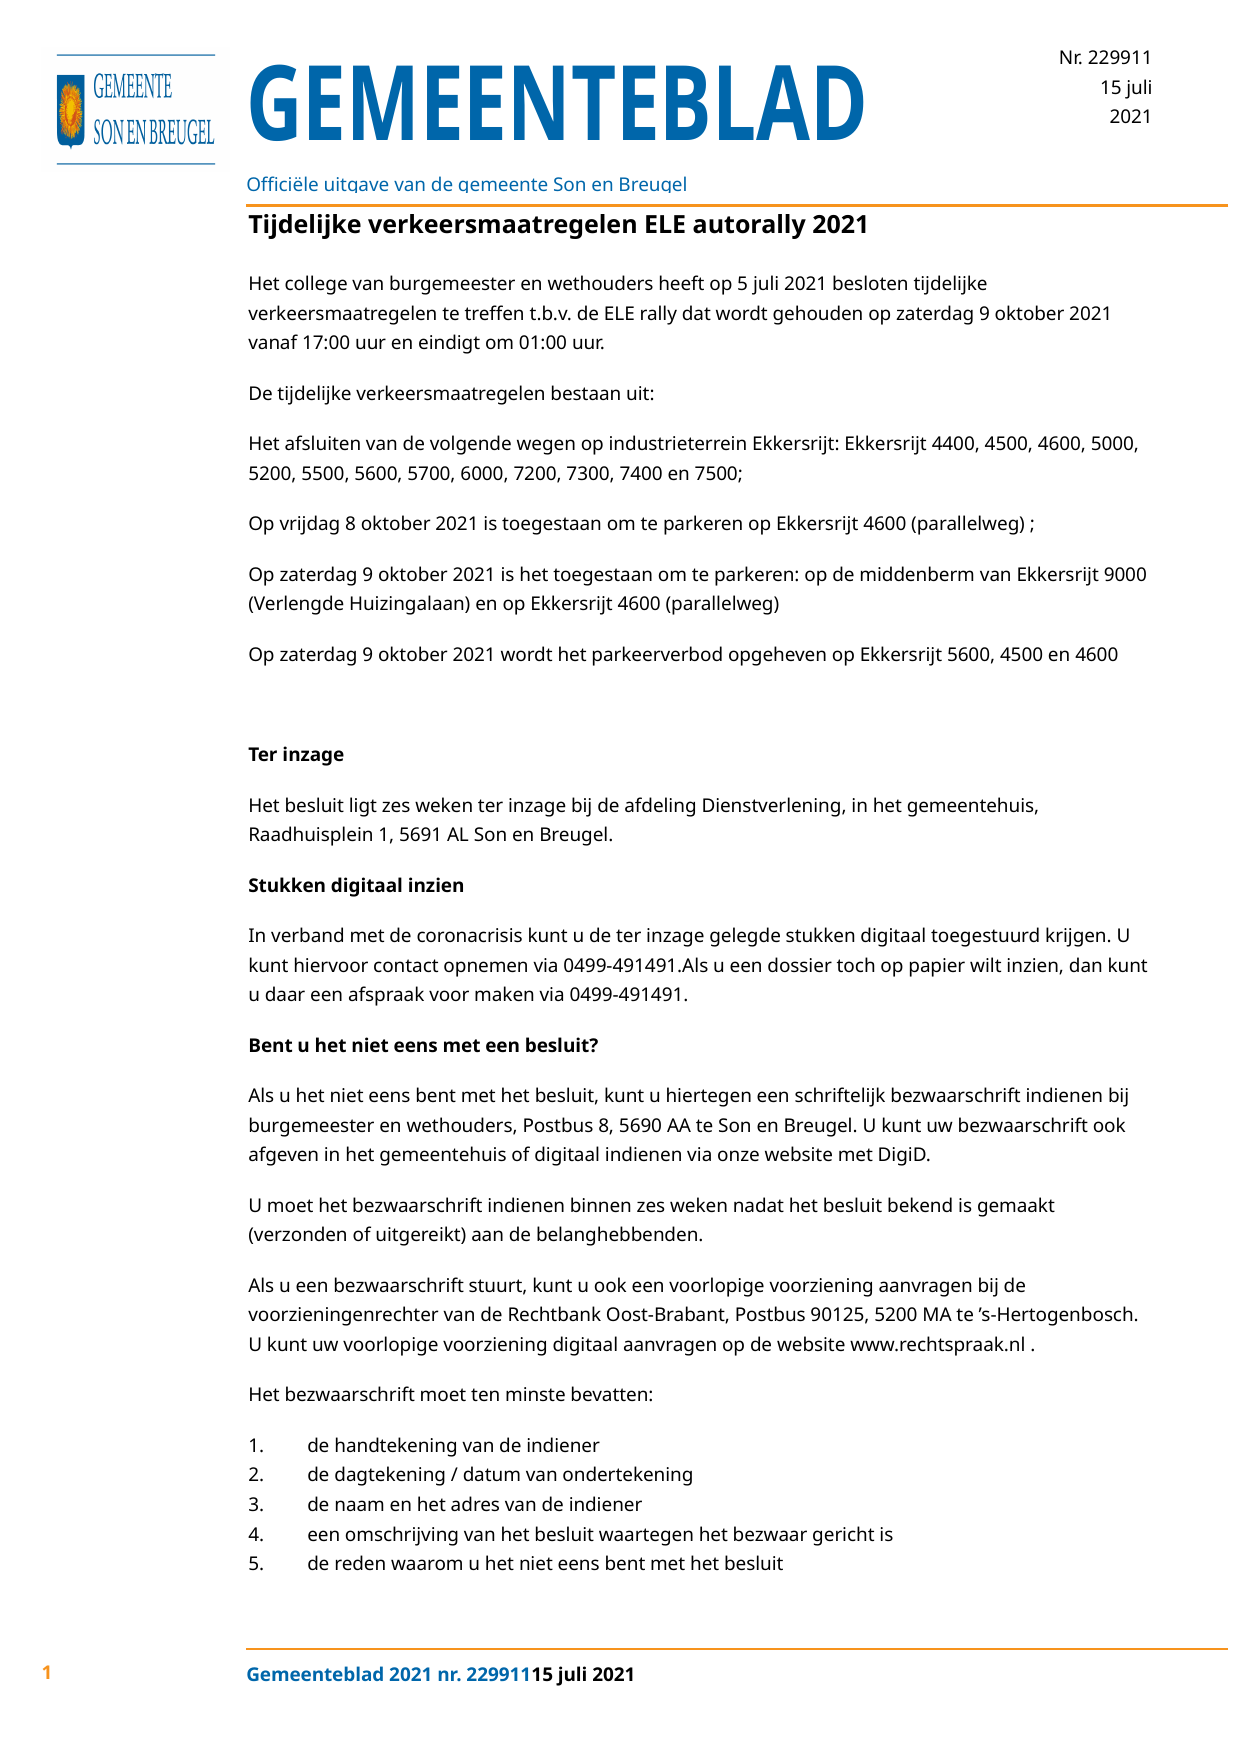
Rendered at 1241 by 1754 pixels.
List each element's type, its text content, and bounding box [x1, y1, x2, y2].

text Ter inzage [248, 742, 1152, 767]
list de dagtekening / datum van ondertekening [248, 1462, 1152, 1487]
text Op zaterdag 9 oktober 2021 wordt het parkeerverbod opgeheven op Ekkersrijt 5600, 4500 en 4600 [248, 641, 1152, 666]
list de handtekening van de indiener [248, 1432, 1152, 1458]
list een omschrijving van het besluit waartegen het bezwaar gericht is [248, 1521, 1152, 1546]
text Als u het niet eens bent met het besluit, kunt u hiertegen een schriftelijk bezwaarschrift indienen bij burgemeester en wethouders, Postbus 8, 5690 AA te Son en Breugel. U kunt uw bezwaarschrift ook afgeven in het gemeentehuis of digitaal indienen via onze website met DigiD. [248, 1082, 1152, 1167]
text U moet het bezwaarschrift indienen binnen zes weken nadat het besluit bekend is gemaakt (verzonden of uitgereikt) aan de belanghebbenden. [248, 1192, 1152, 1247]
text Het college van burgemeester en wethouders heeft op 5 juli 2021 besloten tijdelijke verkeersmaatregelen te treffen t.b.v. de ELE rally dat wordt gehouden op zaterdag 9 oktober 2021 vanaf 17:00 uur en eindigt om 01:00 uur. [248, 270, 1152, 355]
text Het besluit ligt zes weken ter inzage bij de afdeling Dienstverlening, in het gemeentehuis, Raadhuisplein 1, 5691 AL Son en Breugel. [248, 792, 1152, 847]
text Op vrijdag 8 oktober 2021 is toegestaan om te parkeren op Ekkersrijt 4600 (parallelweg) ; [248, 510, 1152, 536]
text In verband met de coronacrisis kunt u de ter inzage gelegde stukken digitaal toegestuurd krijgen. U kunt hiervoor contact opnemen via 0499-491491.Als u een dossier toch op papier wilt inzien, dan kunt u daar een afspraak voor maken via 0499-491491. [248, 922, 1152, 1007]
list de reden waarom u het niet eens bent met het besluit [248, 1550, 1152, 1576]
text Bent u het niet eens met een besluit? [248, 1032, 1152, 1058]
text Het afsluiten van de volgende wegen op industrieterrein Ekkersrijt: Ekkersrijt 4400, 4500, 4600, 5000, 5200, 5500, 5600, 5700, 6000, 7200, 7300, 7400 en 7500; [248, 430, 1152, 486]
text Stukken digitaal inzien [248, 872, 1152, 898]
text Het bezwaarschrift moet ten minste bevatten: [248, 1382, 1152, 1407]
text Tijdelijke verkeersmaatregelen ELE autorally 2021 [248, 207, 1152, 241]
text Als u een bezwaarschrift stuurt, kunt u ook een voorlopige voorziening aanvragen bij de voorzieningenrechter van de Rechtbank Oost-Brabant, Postbus 90125, 5200 MA te ’s-Hertogenbosch. U kunt uw voorlopige voorziening digitaal aanvragen op de website www.rechtspraak.nl . [248, 1272, 1152, 1357]
text De tijdelijke verkeersmaatregelen bestaan uit: [248, 380, 1152, 406]
text Op zaterdag 9 oktober 2021 is het toegestaan om te parkeren: op de middenberm van Ekkersrijt 9000 (Verlengde Huizingalaan) en op Ekkersrijt 4600 (parallelweg) [248, 561, 1152, 616]
picture [41, 47, 231, 172]
list de naam en het adres van de indiener [248, 1491, 1152, 1517]
